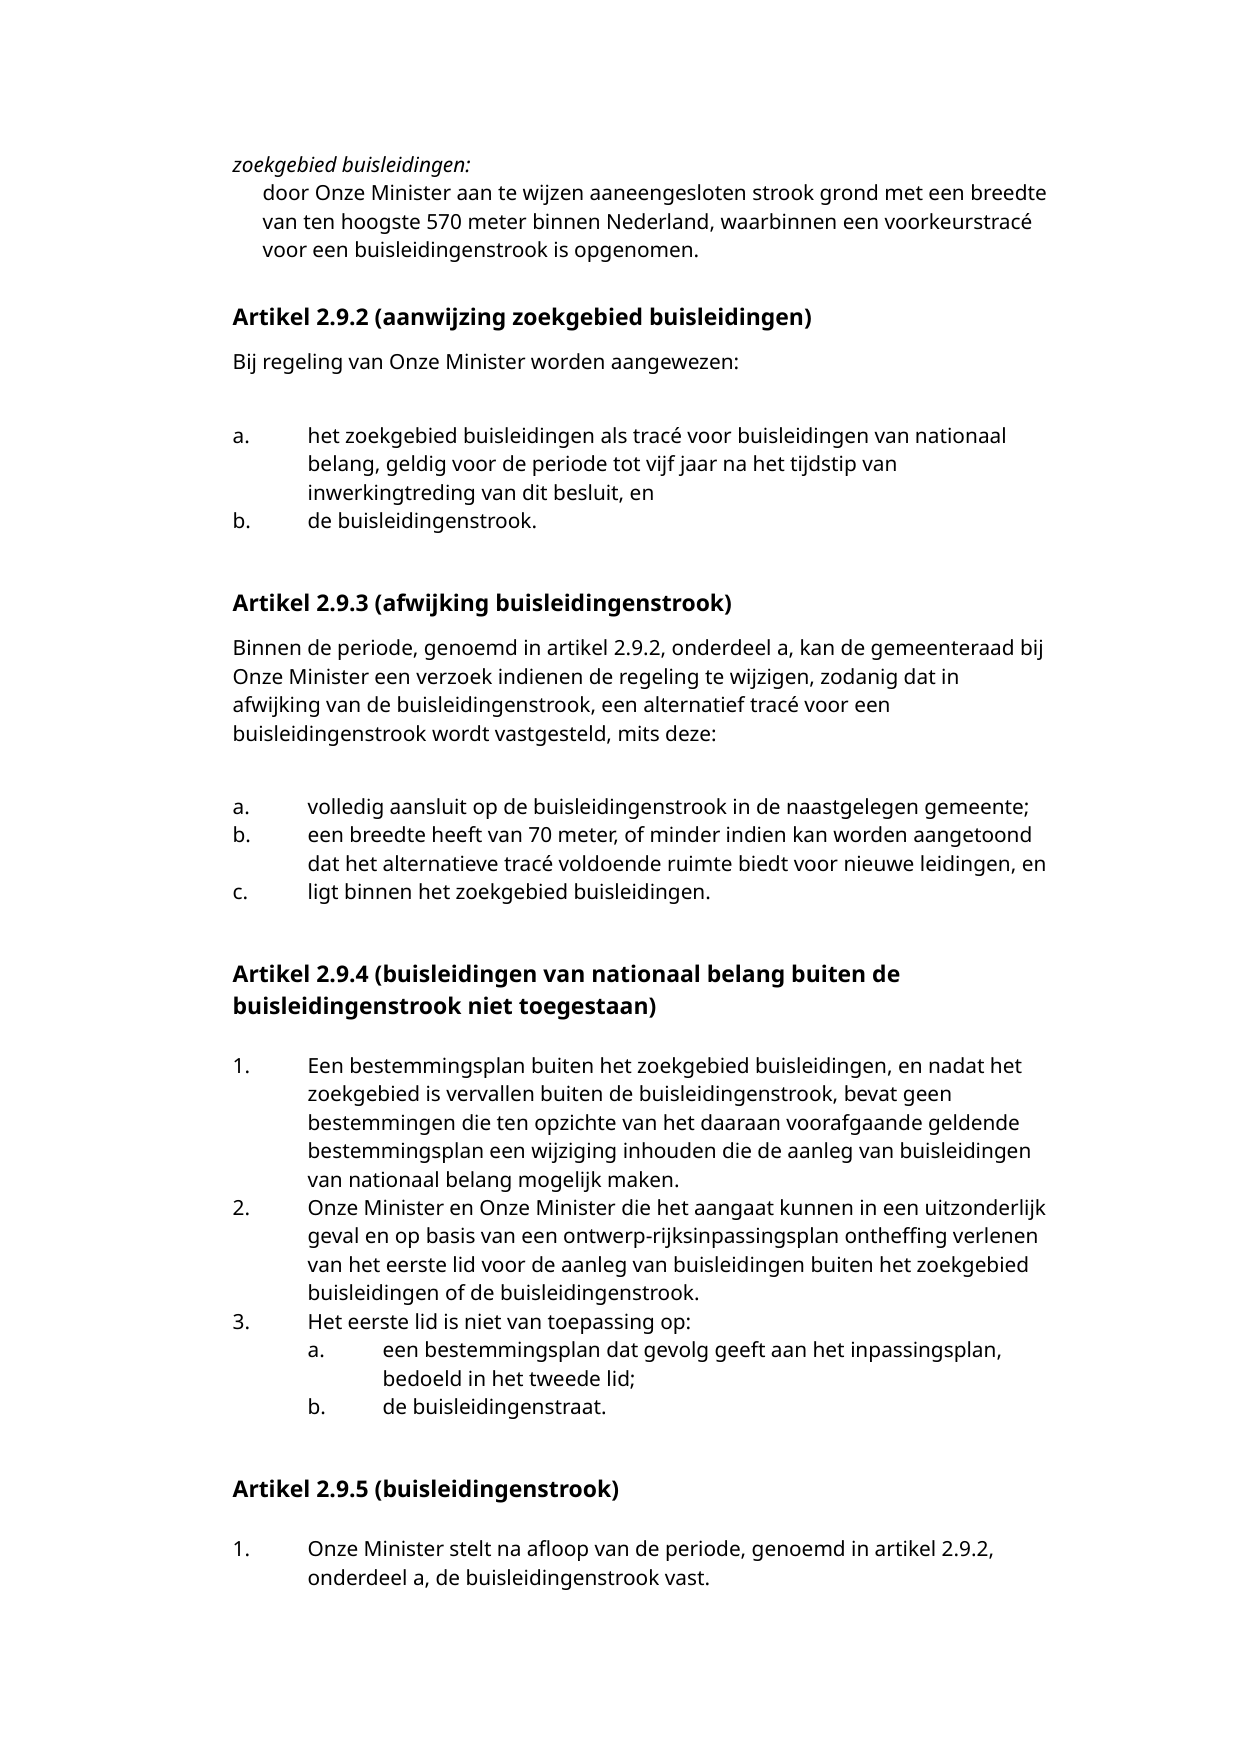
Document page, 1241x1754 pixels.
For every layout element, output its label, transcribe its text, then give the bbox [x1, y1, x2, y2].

subtitle Artikel 2.9.2 (aanwijzing zoekgebied buisleidingen) [232, 301, 1053, 332]
text Binnen de periode, genoemd in artikel 2.9.2, onderdeel a, kan de gemeenteraad bij Onze Minister een verzoek indienen de regeling te wijzigen, zodanig dat in afwijking van de buisleidingenstrook, een alternatief tracé voor een buisleidingenstrook wordt vastgesteld, mits deze: [232, 633, 1053, 747]
text zoekgebied buisleidingen: [232, 150, 1053, 178]
subtitle Artikel 2.9.3 (afwijking buisleidingenstrook) [232, 587, 1053, 618]
list Een bestemmingsplan buiten het zoekgebied buisleidingen, en nadat het zoekgebied is vervallen buiten de buisleidingenstrook, bevat geen bestemmingen die ten opzichte van het daaraan voorafgaande geldende bestemmingsplan een wijziging inhouden die de aanleg van buisleidingen van nationaal belang mogelijk maken. [232, 1051, 1053, 1193]
list het zoekgebied buisleidingen als tracé voor buisleidingen van nationaal belang, geldig voor de periode tot vijf jaar na het tijdstip van inwerkingtreding van dit besluit, en [232, 421, 1053, 506]
list Het eerste lid is niet van toepassing op: [232, 1307, 1053, 1335]
list Onze Minister stelt na afloop van de periode, genoemd in artikel 2.9.2, onderdeel a, de buisleidingenstrook vast. [232, 1534, 1053, 1591]
text Bij regeling van Onze Minister worden aangewezen: [232, 347, 1053, 376]
list een breedte heeft van 70 meter, of minder indien kan worden aangetoond dat het alternatieve tracé voldoende ruimte biedt voor nieuwe leidingen, en [232, 821, 1053, 877]
subtitle Artikel 2.9.4 (buisleidingen van nationaal belang buiten de buisleidingenstrook niet toegestaan) [232, 958, 1053, 1021]
list ligt binnen het zoekgebied buisleidingen. [232, 877, 1053, 906]
list volledig aansluit op de buisleidingenstrook in de naastgelegen gemeente; [232, 792, 1053, 821]
text door Onze Minister aan te wijzen aaneengesloten strook grond met een breedte van ten hoogste 570 meter binnen Nederland, waarbinnen een voorkeurstracé voor een buisleidingenstrook is opgenomen. [262, 178, 1053, 264]
subtitle Artikel 2.9.5 (buisleidingenstrook) [232, 1473, 1053, 1504]
list Onze Minister en Onze Minister die het aangaat kunnen in een uitzonderlijk geval en op basis van een ontwerp-rijksinpassingsplan ontheffing verlenen van het eerste lid voor de aanleg van buisleidingen buiten het zoekgebied buisleidingen of de buisleidingenstrook. [232, 1193, 1053, 1307]
list de buisleidingenstraat. [307, 1392, 1053, 1421]
list een bestemmingsplan dat gevolg geeft aan het inpassingsplan, bedoeld in het tweede lid; [307, 1335, 1053, 1392]
list de buisleidingenstrook. [232, 506, 1053, 535]
